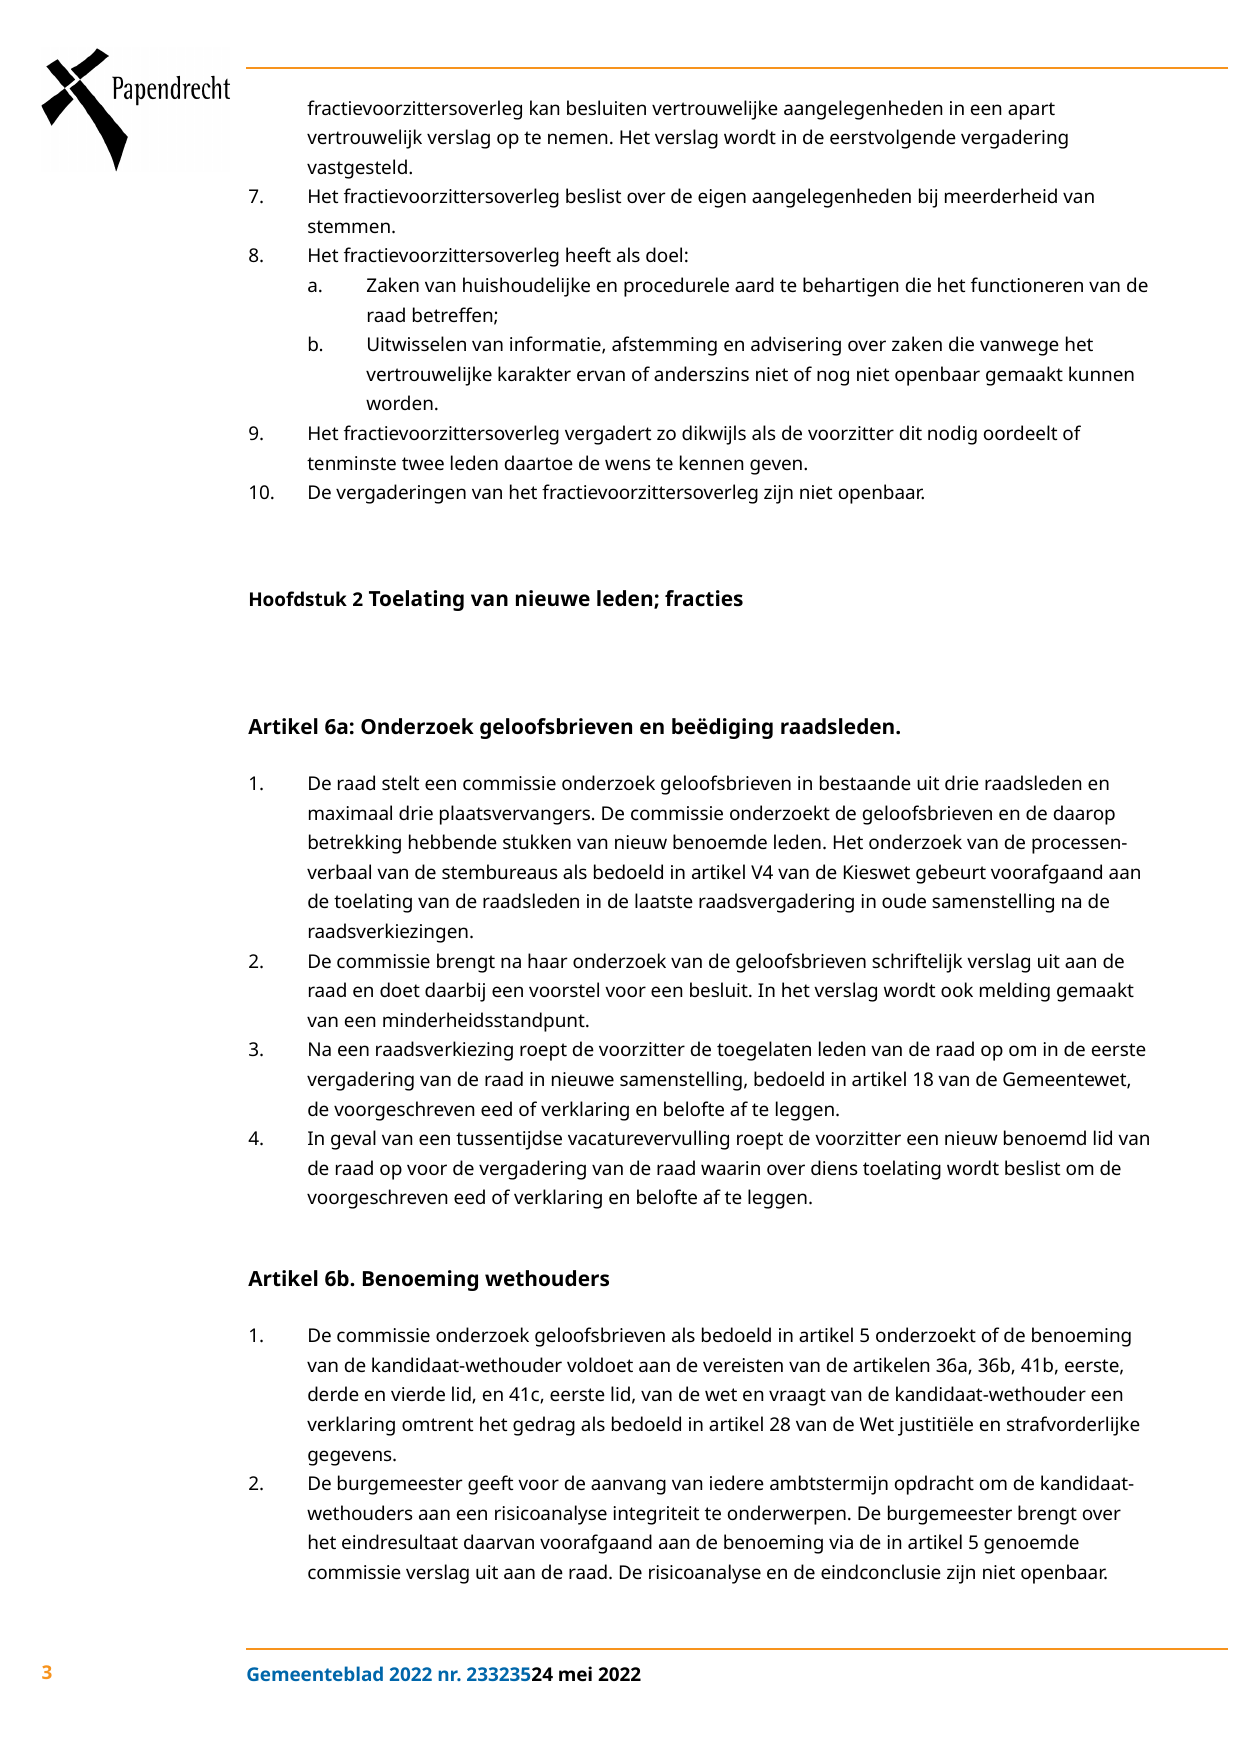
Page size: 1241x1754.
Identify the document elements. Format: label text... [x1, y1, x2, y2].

list De commissie brengt na haar onderzoek van de geloofsbrieven schriftelijk verslag uit aan de raad en doet daarbij een voorstel voor een besluit. In het verslag wordt ook melding gemaakt van een minderheidsstandpunt. [248, 948, 1152, 1033]
text Artikel 6b. Benoeming wethouders [248, 1264, 1152, 1293]
text Artikel 6a: Onderzoek geloofsbrieven en beëdiging raadsleden. [248, 712, 1152, 741]
list Na een raadsverkiezing roept de voorzitter de toegelaten leden van de raad op om in de eerste vergadering van de raad in nieuwe samenstelling, bedoeld in artikel 18 van de Gemeentewet, de voorgeschreven eed of verklaring en belofte af te leggen. [248, 1037, 1152, 1121]
list Het fractievoorzittersoverleg vergadert zo dikwijls als de voorzitter dit nodig oordeelt of tenminste twee leden daartoe de wens te kennen geven. [248, 420, 1152, 476]
text Hoofdstuk 2 Toelating van nieuwe leden; fracties [248, 584, 1152, 613]
list Uitwisselen van informatie, afstemming en advisering over zaken die vanwege het vertrouwelijke karakter ervan of anderszins niet of nog niet openbaar gemaakt kunnen worden. [307, 331, 1152, 416]
list De commissie onderzoek geloofsbrieven als bedoeld in artikel 5 onderzoekt of de benoeming van de kandidaat-wethouder voldoet aan de vereisten van de artikelen 36a, 36b, 41b, eerste, derde en vierde lid, en 41c, eerste lid, van de wet en vraagt van de kandidaat-wethouder een verklaring omtrent het gedrag als bedoeld in artikel 28 van de Wet justitiële en strafvorderlijke gegevens. [248, 1322, 1152, 1467]
picture [41, 47, 231, 172]
list Het fractievoorzittersoverleg beslist over de eigen aangelegenheden bij meerderheid van stemmen. [248, 183, 1152, 239]
list In geval van een tussentijdse vacaturevervulling roept de voorzitter een nieuw benoemd lid van de raad op voor de vergadering van de raad waarin over diens toelating wordt beslist om de voorgeschreven eed of verklaring en belofte af te leggen. [248, 1125, 1152, 1210]
list Zaken van huishoudelijke en procedurele aard te behartigen die het functioneren van de raad betreffen; [307, 272, 1152, 328]
list Het fractievoorzittersoverleg heeft als doel: [248, 243, 1152, 268]
list De burgemeester geeft voor de aanvang van iedere ambtstermijn opdracht om de kandidaat-wethouders aan een risicoanalyse integriteit te onderwerpen. De burgemeester brengt over het eindresultaat daarvan voorafgaand aan de benoeming via de in artikel 5 genoemde commissie verslag uit aan de raad. De risicoanalyse en de eindconclusie zijn niet openbaar. [248, 1470, 1152, 1585]
list De raad stelt een commissie onderzoek geloofsbrieven in bestaande uit drie raadsleden en maximaal drie plaatsvervangers. De commissie onderzoekt de geloofsbrieven en de daarop betrekking hebbende stukken van nieuw benoemde leden. Het onderzoek van de processen-verbaal van de stembureaus als bedoeld in artikel V4 van de Kieswet gebeurt voorafgaand aan de toelating van de raadsleden in de laatste raadsvergadering in oude samenstelling na de raadsverkiezingen. [248, 770, 1152, 944]
list De vergaderingen van het fractievoorzittersoverleg zijn niet openbaar. [248, 479, 1152, 505]
list fractievoorzittersoverleg kan besluiten vertrouwelijke aangelegenheden in een apart vertrouwelijk verslag op te nemen. Het verslag wordt in de eerstvolgende vergadering vastgesteld. [248, 95, 1152, 180]
